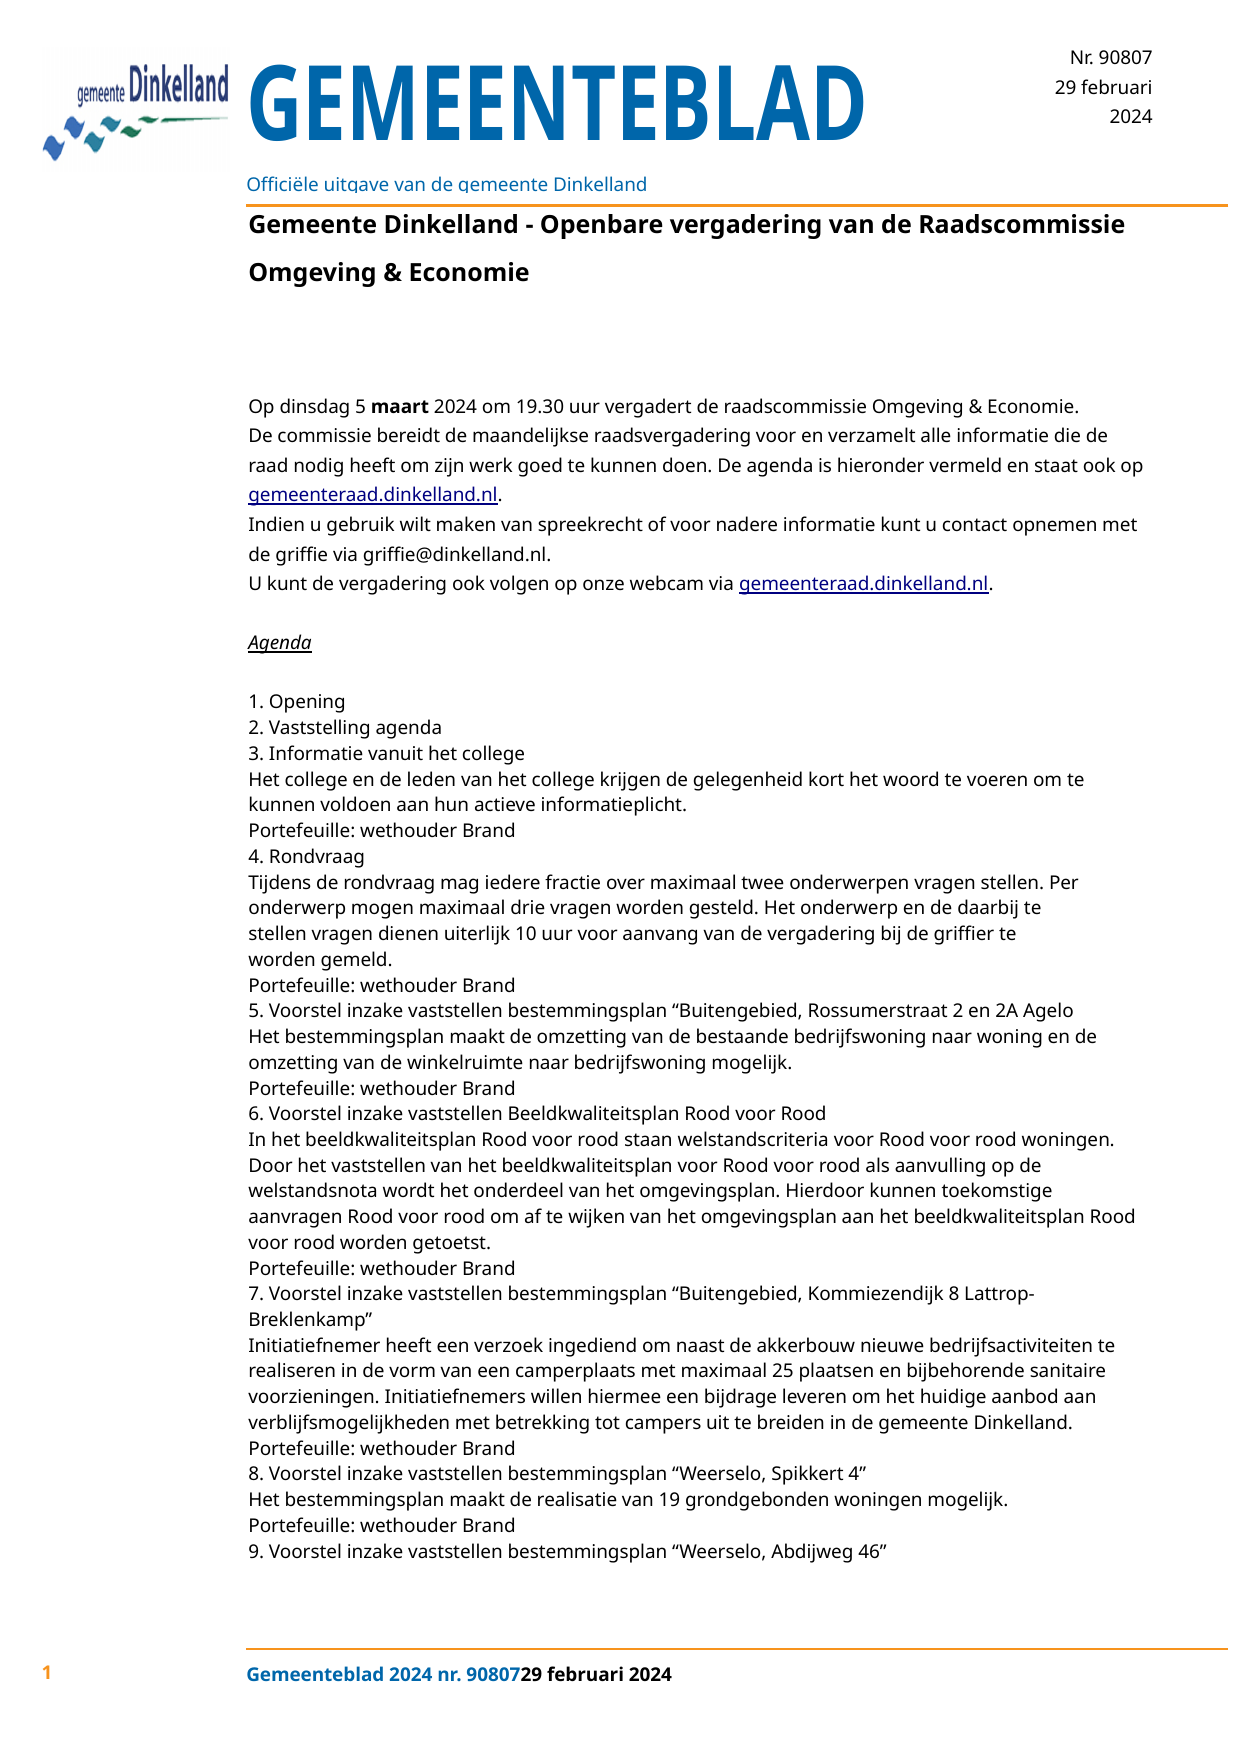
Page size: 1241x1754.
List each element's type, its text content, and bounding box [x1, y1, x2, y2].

text Agenda [248, 629, 1152, 655]
text Het bestemmingsplan maakt de realisatie van 19 grondgebonden woningen mogelijk. [248, 1486, 1152, 1512]
text 4. Rondvraag [248, 843, 1152, 869]
text Portefeuille: wethouder Brand [248, 972, 1152, 997]
text Het college en de leden van het college krijgen de gelegenheid kort het woord te voeren om te kunnen voldoen aan hun actieve informatieplicht. [248, 766, 1152, 817]
text Gemeente Dinkelland - Openbare vergadering van de Raadscommissie Omgeving & Economie [248, 207, 1152, 288]
text Het bestemmingsplan maakt de omzetting van de bestaande bedrijfswoning naar woning en de omzetting van de winkelruimte naar bedrijfswoning mogelijk. [248, 1023, 1152, 1075]
text Portefeuille: wethouder Brand [248, 1255, 1152, 1281]
text 3. Informatie vanuit het college [248, 740, 1152, 766]
text Portefeuille: wethouder Brand [248, 1435, 1152, 1461]
text Tijdens de rondvraag mag iedere fractie over maximaal twee onderwerpen vragen stellen. Per [248, 869, 1152, 894]
text 5. Voorstel inzake vaststellen bestemmingsplan “Buitengebied, Rossumerstraat 2 en 2A Agelo [248, 997, 1152, 1023]
text Initiatiefnemer heeft een verzoek ingediend om naast de akkerbouw nieuwe bedrijfsactiviteiten te realiseren in de vorm van een camperplaats met maximaal 25 plaatsen en bijbehorende sanitaire voorzieningen. Initiatiefnemers willen hiermee een bijdrage leveren om het huidige aanbod aan verblijfsmogelijkheden met betrekking tot campers uit te breiden in de gemeente Dinkelland. [248, 1332, 1152, 1435]
text worden gemeld. [248, 946, 1152, 972]
text 2. Vaststelling agenda [248, 714, 1152, 740]
text 9. Voorstel inzake vaststellen bestemmingsplan “Weerselo, Abdijweg 46” [248, 1538, 1152, 1563]
text onderwerp mogen maximaal drie vragen worden gesteld. Het onderwerp en de daarbij te [248, 894, 1152, 920]
text U kunt de vergadering ook volgen op onze webcam via gemeenteraad.dinkelland.nl. [248, 570, 1152, 596]
text Portefeuille: wethouder Brand [248, 817, 1152, 843]
text Op dinsdag 5 maart 2024 om 19.30 uur vergadert de raadscommissie Omgeving & Economie. [248, 393, 1152, 419]
text Indien u gebruik wilt maken van spreekrecht of voor nadere informatie kunt u contact opnemen met de griffie via griffie@dinkelland.nl. [248, 511, 1152, 567]
text 1. Opening [248, 689, 1152, 714]
text Portefeuille: wethouder Brand [248, 1512, 1152, 1538]
text In het beeldkwaliteitsplan Rood voor rood staan welstandscriteria voor Rood voor rood woningen. Door het vaststellen van het beeldkwaliteitsplan voor Rood voor rood als aanvulling op de welstandsnota wordt het onderdeel van het omgevingsplan. Hierdoor kunnen toekomstige aanvragen Rood voor rood om af te wijken van het omgevingsplan aan het beeldkwaliteitsplan Rood voor rood worden getoetst. [248, 1126, 1152, 1255]
text 8. Voorstel inzake vaststellen bestemmingsplan “Weerselo, Spikkert 4” [248, 1461, 1152, 1486]
text 6. Voorstel inzake vaststellen Beeldkwaliteitsplan Rood voor Rood [248, 1100, 1152, 1126]
picture [41, 47, 231, 172]
text De commissie bereidt de maandelijkse raadsvergadering voor en verzamelt alle informatie die de raad nodig heeft om zijn werk goed te kunnen doen. De agenda is hieronder vermeld en staat ook op gemeenteraad.dinkelland.nl. [248, 422, 1152, 507]
text 7. Voorstel inzake vaststellen bestemmingsplan “Buitengebied, Kommiezendijk 8 Lattrop-Breklenkamp” [248, 1281, 1152, 1332]
text Portefeuille: wethouder Brand [248, 1075, 1152, 1100]
text stellen vragen dienen uiterlijk 10 uur voor aanvang van de vergadering bij de griffier te [248, 920, 1152, 946]
